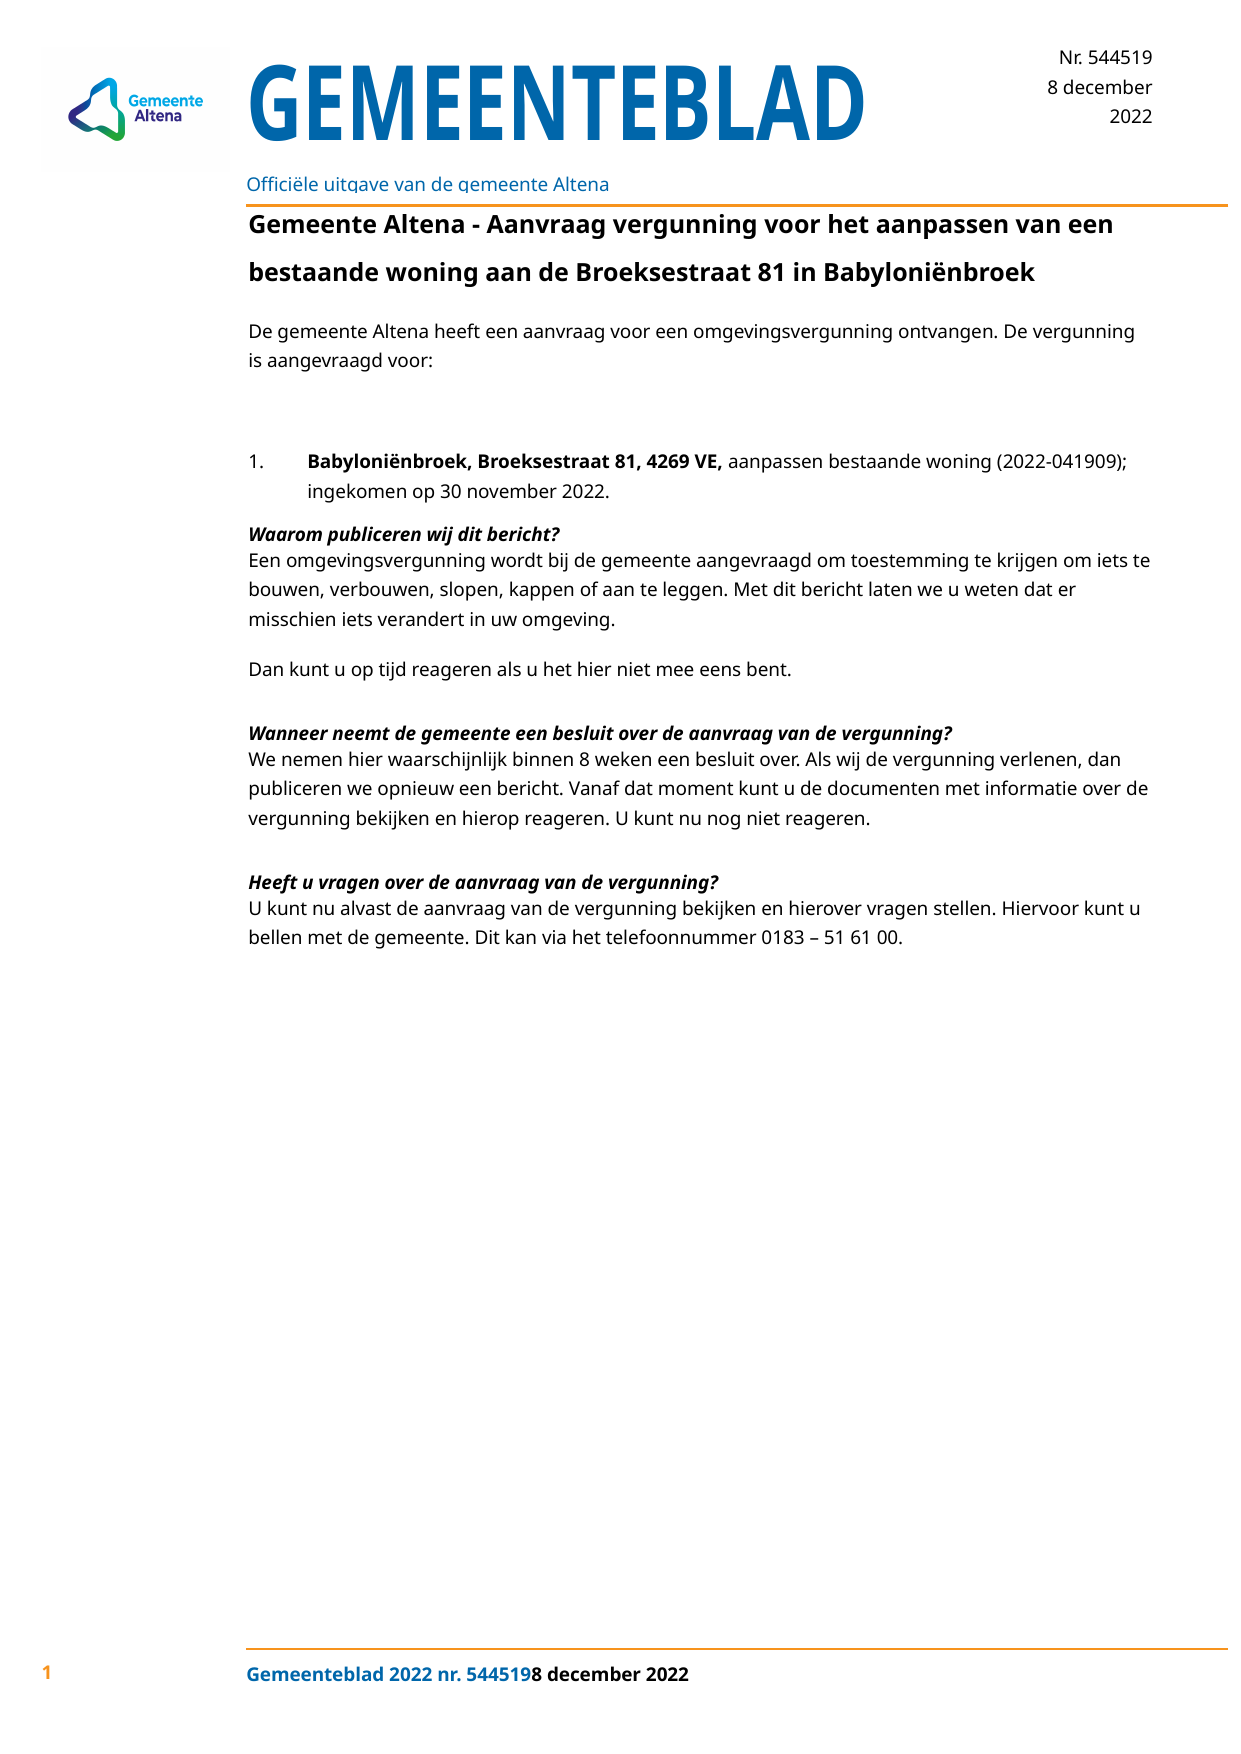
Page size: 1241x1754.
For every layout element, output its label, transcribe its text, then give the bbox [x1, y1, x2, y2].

text Gemeente Altena - Aanvraag vergunning voor het aanpassen van een bestaande woning aan de Broeksestraat 81 in Babyloniënbroek [248, 207, 1152, 288]
text U kunt nu alvast de aanvraag van de vergunning bekijken en hierover vragen stellen. Hiervoor kunt u bellen met de gemeente. Dit kan via het telefoonnummer 0183 – 51 61 00. [248, 895, 1152, 950]
list Babyloniënbroek, Broeksestraat 81, 4269 VE, aanpassen bestaande woning (2022-041909); ingekomen op 30 november 2022. [248, 448, 1152, 504]
text Heeft u vragen over de aanvraag van de vergunning? [248, 869, 1152, 895]
text Een omgevingsvergunning wordt bij de gemeente aangevraagd om toestemming te krijgen om iets te bouwen, verbouwen, slopen, kappen of aan te leggen. Met dit bericht laten we u weten dat er misschien iets verandert in uw omgeving. [248, 547, 1152, 632]
text We nemen hier waarschijnlijk binnen 8 weken een besluit over. Als wij de vergunning verlenen, dan publiceren we opnieuw een bericht. Vanaf dat moment kunt u de documenten met informatie over de vergunning bekijken en hierop reageren. U kunt nu nog niet reageren. [248, 746, 1152, 831]
text Waarom publiceren wij dit bericht? [248, 521, 1152, 547]
text Dan kunt u op tijd reageren als u het hier niet mee eens bent. [248, 656, 1152, 682]
picture [41, 47, 231, 172]
text De gemeente Altena heeft een aanvraag voor een omgevingsvergunning ontvangen. De vergunning is aangevraagd voor: [248, 318, 1152, 373]
text Wanneer neemt de gemeente een besluit over de aanvraag van de vergunning? [248, 720, 1152, 746]
